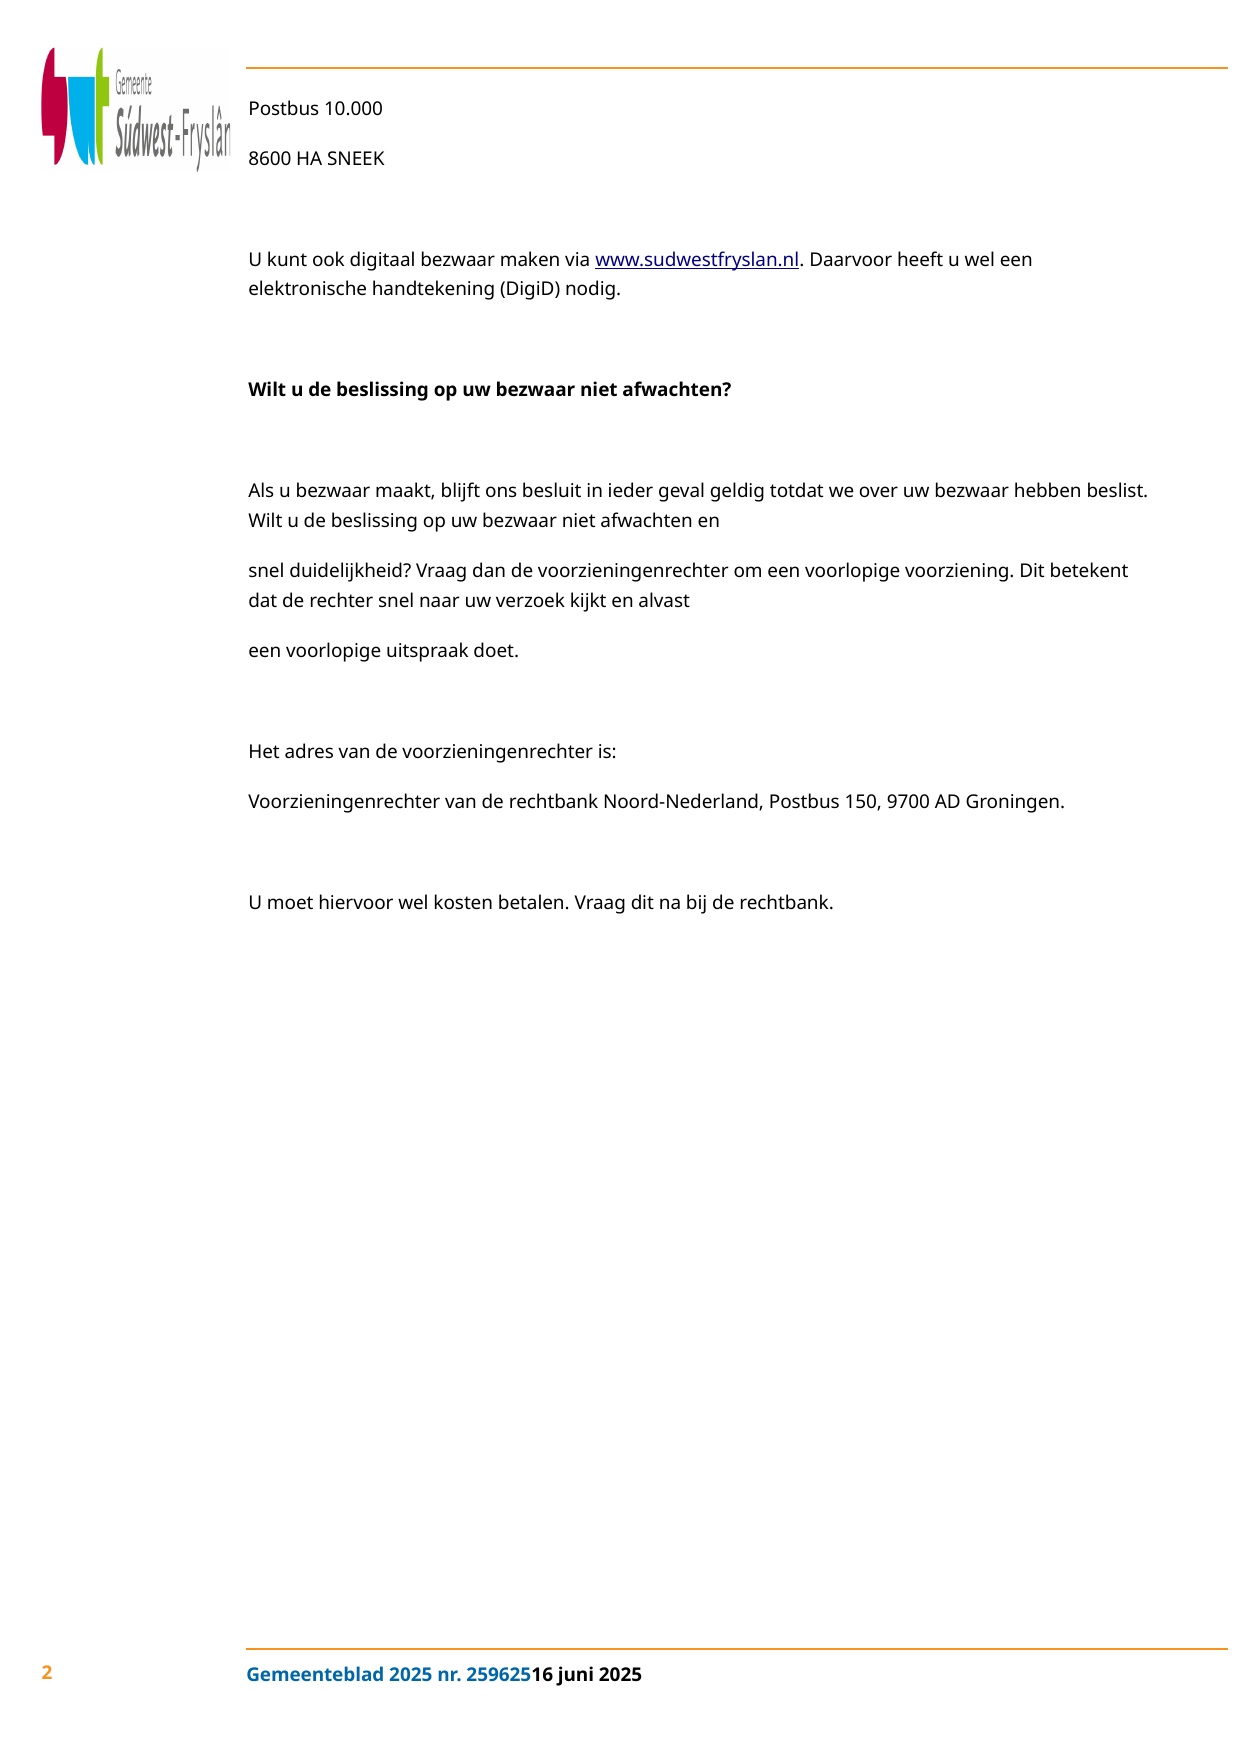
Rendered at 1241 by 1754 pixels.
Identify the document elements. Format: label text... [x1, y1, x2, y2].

text een voorlopige uitspraak doet. [248, 637, 1152, 663]
text 8600 HA SNEEK [248, 145, 1152, 171]
text Wilt u de beslissing op uw bezwaar niet afwachten? [248, 376, 1152, 402]
text Als u bezwaar maakt, blijft ons besluit in ieder geval geldig totdat we over uw bezwaar hebben beslist. Wilt u de beslissing op uw bezwaar niet afwachten en [248, 477, 1152, 533]
text Postbus 10.000 [248, 95, 1152, 121]
picture [41, 47, 231, 172]
text U kunt ook digitaal bezwaar maken via www.sudwestfryslan.nl. Daarvoor heeft u wel een elektronische handtekening (DigiD) nodig. [248, 246, 1152, 301]
text Voorzieningenrechter van de rechtbank Noord-Nederland, Postbus 150, 9700 AD Groningen. [248, 788, 1152, 814]
text Het adres van de voorzieningenrechter is: [248, 738, 1152, 764]
text U moet hiervoor wel kosten betalen. Vraag dit na bij de rechtbank. [248, 889, 1152, 915]
text snel duidelijkheid? Vraag dan de voorzieningenrechter om een voorlopige voorziening. Dit betekent dat de rechter snel naar uw verzoek kijkt en alvast [248, 557, 1152, 613]
